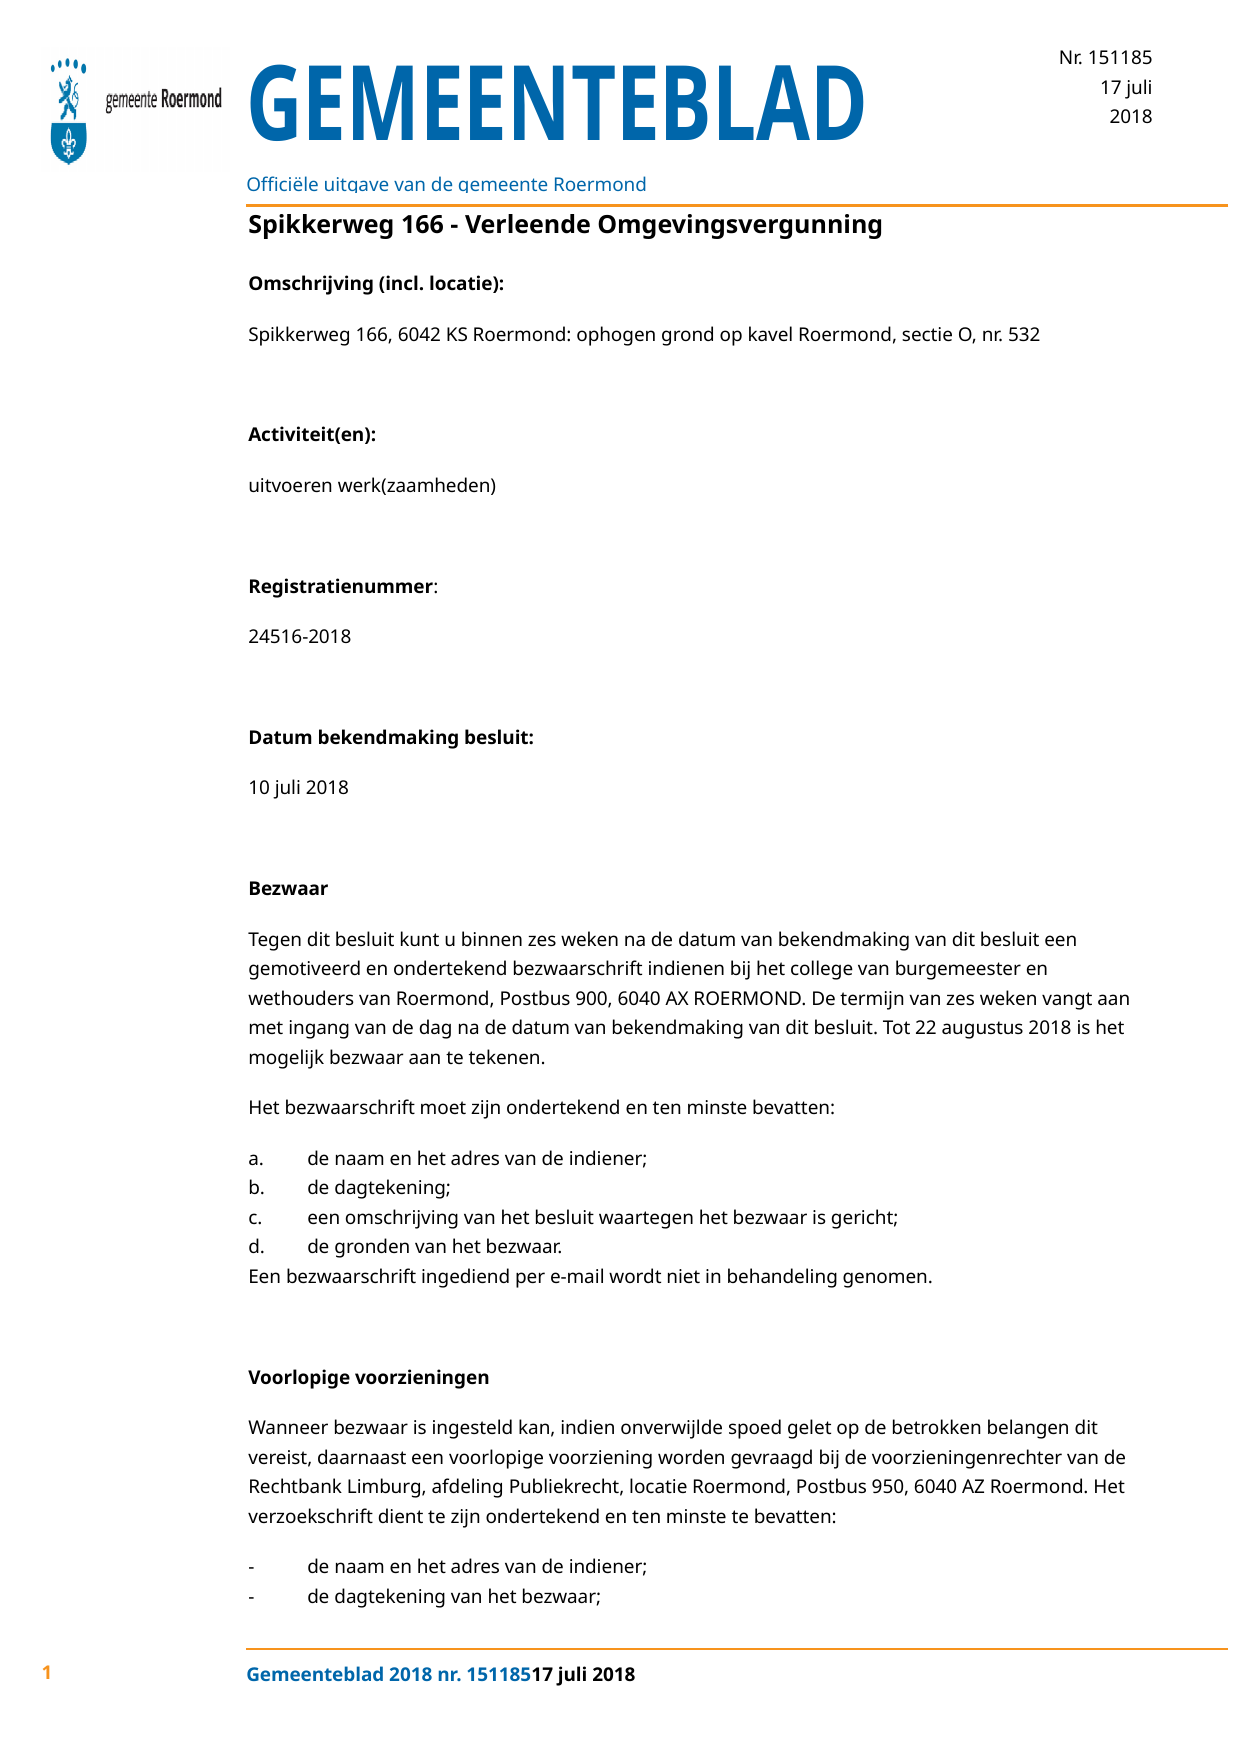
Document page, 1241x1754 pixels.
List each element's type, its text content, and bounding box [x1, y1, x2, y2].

list de gronden van het bezwaar. [248, 1234, 1152, 1259]
text Spikkerweg 166, 6042 KS Roermond: ophogen grond op kavel Roermond, sectie O, nr. 532 [248, 321, 1152, 346]
text 24516-2018 [248, 623, 1152, 649]
text Een bezwaarschrift ingediend per e-mail wordt niet in behandeling genomen. [248, 1263, 1152, 1289]
list een omschrijving van het besluit waartegen het bezwaar is gericht; [248, 1204, 1152, 1230]
list de naam en het adres van de indiener; [248, 1554, 1152, 1579]
text Omschrijving (incl. locatie): [248, 270, 1152, 296]
text Wanneer bezwaar is ingesteld kan, indien onverwijlde spoed gelet op de betrokken belangen dit vereist, daarnaast een voorlopige voorziening worden gevraagd bij de voorzieningenrechter van de Rechtbank Limburg, afdeling Publiekrecht, locatie Roermond, Postbus 950, 6040 AZ Roermond. Het verzoekschrift dient te zijn ondertekend en ten minste te bevatten: [248, 1414, 1152, 1529]
list de dagtekening van het bezwaar; [248, 1583, 1152, 1609]
list de naam en het adres van de indiener; [248, 1145, 1152, 1171]
picture [41, 47, 231, 172]
list de dagtekening; [248, 1174, 1152, 1200]
text 10 juli 2018 [248, 774, 1152, 800]
text Bezwaar [248, 875, 1152, 901]
text Het bezwaarschrift moet zijn ondertekend en ten minste bevatten: [248, 1094, 1152, 1120]
text Tegen dit besluit kunt u binnen zes weken na de datum van bekendmaking van dit besluit een gemotiveerd en ondertekend bezwaarschrift indienen bij het college van burgemeester en wethouders van Roermond, Postbus 900, 6040 AX ROERMOND. De termijn van zes weken vangt aan met ingang van de dag na de datum van bekendmaking van dit besluit. Tot 22 augustus 2018 is het mogelijk bezwaar aan te tekenen. [248, 926, 1152, 1070]
text Registratienummer: [248, 573, 1152, 598]
text Voorlopige voorzieningen [248, 1364, 1152, 1390]
text uitvoeren werk(zaamheden) [248, 472, 1152, 498]
text Spikkerweg 166 - Verleende Omgevingsvergunning [248, 207, 1152, 241]
text Datum bekendmaking besluit: [248, 724, 1152, 750]
text Activiteit(en): [248, 422, 1152, 447]
